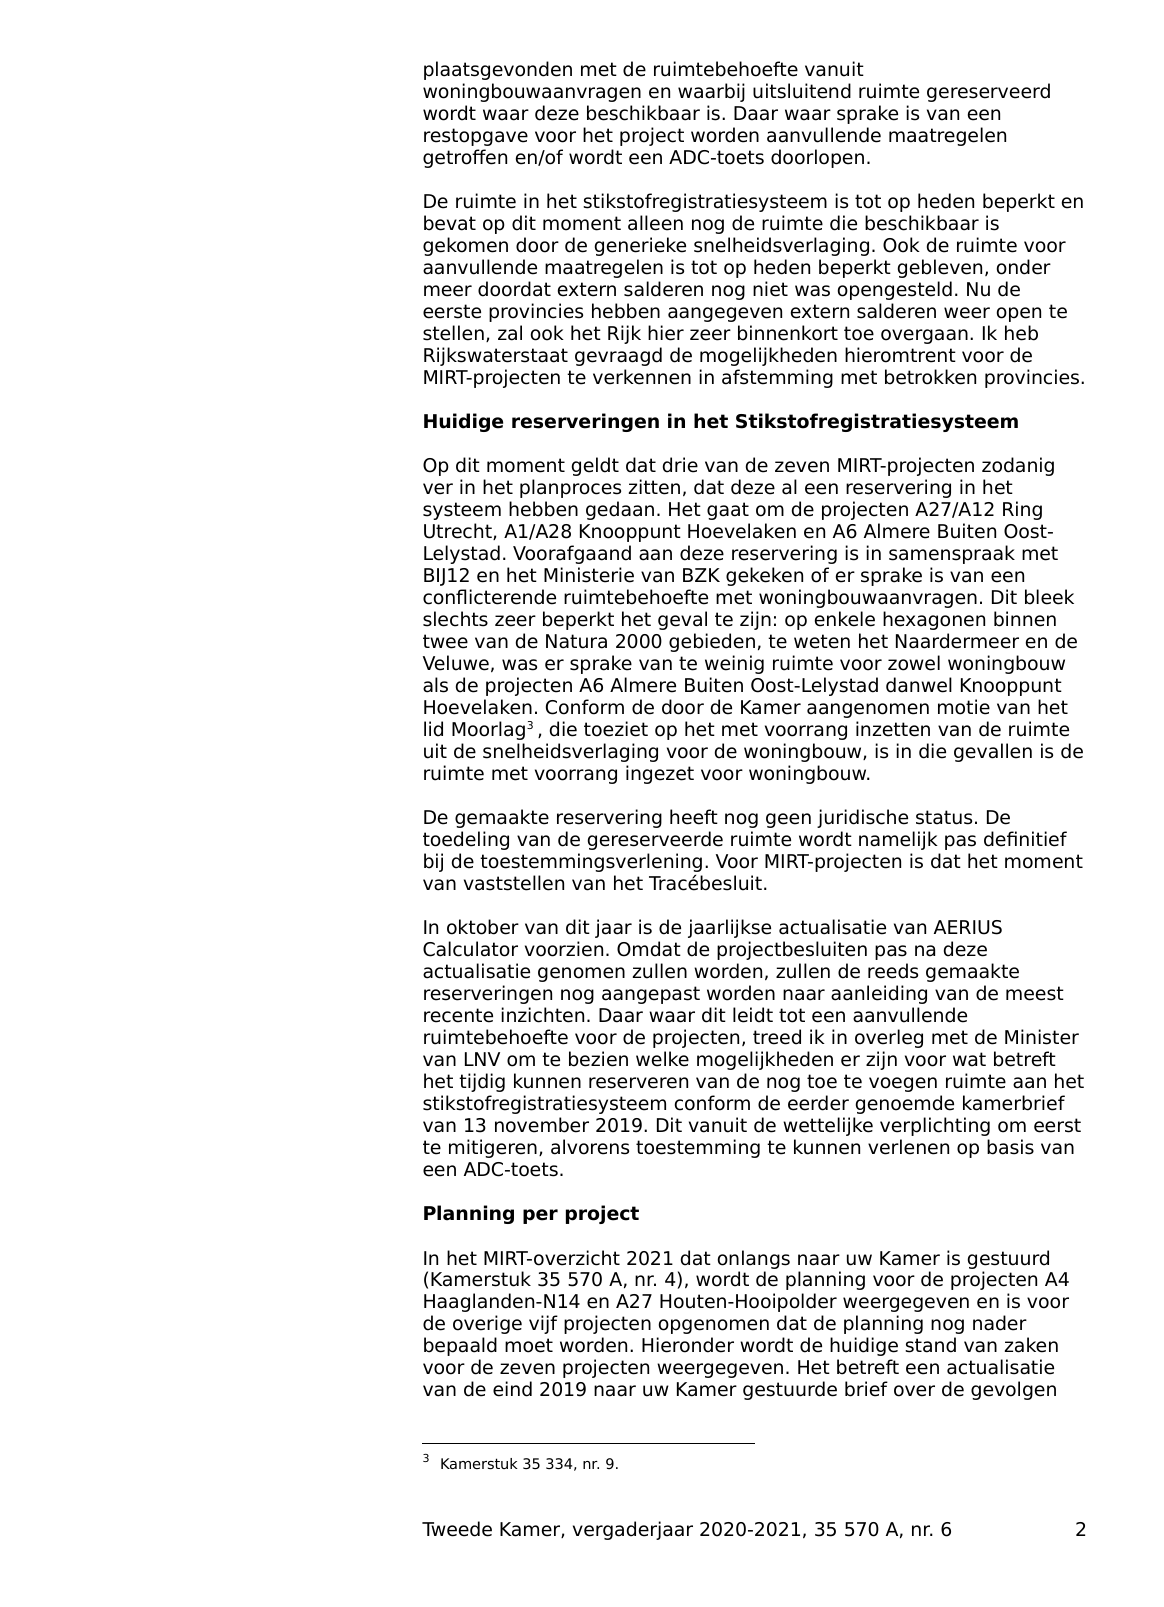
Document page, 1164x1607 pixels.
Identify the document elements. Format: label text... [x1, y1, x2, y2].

text In oktober van dit jaar is de jaarlijkse actualisatie van AERIUS Calculator voorzien. Omdat de projectbesluiten pas na deze actualisatie genomen zullen worden, zullen de reeds gemaakte reserveringen nog aangepast worden naar aanleiding van de meest recente inzichten. Daar waar dit leidt tot een aanvullende ruimtebehoefte voor de projecten, treed ik in overleg met de Minister van LNV om te bezien welke mogelijkheden er zijn voor wat betreft het tijdig kunnen reserveren van de nog toe te voegen ruimte aan het stikstofregistratiesysteem conform de eerder genoemde kamerbrief van 13 november 2019. Dit vanuit de wettelijke verplichting om eerst te mitigeren, alvorens toestemming te kunnen verlenen op basis van een ADC-toets. [422, 917, 1087, 1181]
text Kamerstuk 35 334, nr. 9. [422, 1452, 1087, 1474]
subtitle Huidige reserveringen in het Stikstofregistratiesysteem [422, 411, 1087, 433]
text De ruimte in het stikstofregistratiesysteem is tot op heden beperkt en bevat op dit moment alleen nog de ruimte die beschikbaar is gekomen door de generieke snelheidsverlaging. Ook de ruimte voor aanvullende maatregelen is tot op heden beperkt gebleven, onder meer doordat extern salderen nog niet was opengesteld. Nu de eerste provincies hebben aangegeven extern salderen weer open te stellen, zal ook het Rijk hier zeer binnenkort toe overgaan. Ik heb Rijkswaterstaat gevraagd de mogelijkheden hieromtrent voor de MIRT-projecten te verkennen in afstemming met betrokken provincies. [422, 191, 1087, 389]
text Op dit moment geldt dat drie van de zeven MIRT-projecten zodanig ver in het planproces zitten, dat deze al een reservering in het systeem hebben gedaan. Het gaat om de projecten A27/A12 Ring Utrecht, A1/A28 Knooppunt Hoevelaken en A6 Almere Buiten Oost-Lelystad. Voorafgaand aan deze reservering is in samenspraak met BIJ12 en het Ministerie van BZK gekeken of er sprake is van een conflicterende ruimtebehoefte met woningbouwaanvragen. Dit bleek slechts zeer beperkt het geval te zijn: op enkele hexagonen binnen twee van de Natura 2000 gebieden, te weten het Naardermeer en de Veluwe, was er sprake van te weinig ruimte voor zowel woningbouw als de projecten A6 Almere Buiten Oost-Lelystad danwel Knooppunt Hoevelaken. Conform de door de Kamer aangenomen motie van het lid Moorlag, die toeziet op het met voorrang inzetten van de ruimte uit de snelheidsverlaging voor de woningbouw, is in die gevallen is de ruimte met voorrang ingezet voor woningbouw. [422, 455, 1087, 785]
text De gemaakte reservering heeft nog geen juridische status. De toedeling van de gereserveerde ruimte wordt namelijk pas definitief bij de toestemmingsverlening. Voor MIRT-projecten is dat het moment van vaststellen van het Tracébesluit. [422, 807, 1087, 895]
subtitle Planning per project [422, 1203, 1087, 1225]
text plaatsgevonden met de ruimtebehoefte vanuit woningbouwaanvragen en waarbij uitsluitend ruimte gereserveerd wordt waar deze beschikbaar is. Daar waar sprake is van een restopgave voor het project worden aanvullende maatregelen getroffen en/of wordt een ADC-toets doorlopen. [422, 59, 1087, 169]
text In het MIRT-overzicht 2021 dat onlangs naar uw Kamer is gestuurd (Kamerstuk 35 570 A, nr. 4), wordt de planning voor de projecten A4 Haaglanden-N14 en A27 Houten-Hooipolder weergegeven en is voor de overige vijf projecten opgenomen dat de planning nog nader bepaald moet worden. Hieronder wordt de huidige stand van zaken voor de zeven projecten weergegeven. Het betreft een actualisatie van de eind 2019 naar uw Kamer gestuurde brief over de gevolgen [422, 1247, 1087, 1401]
